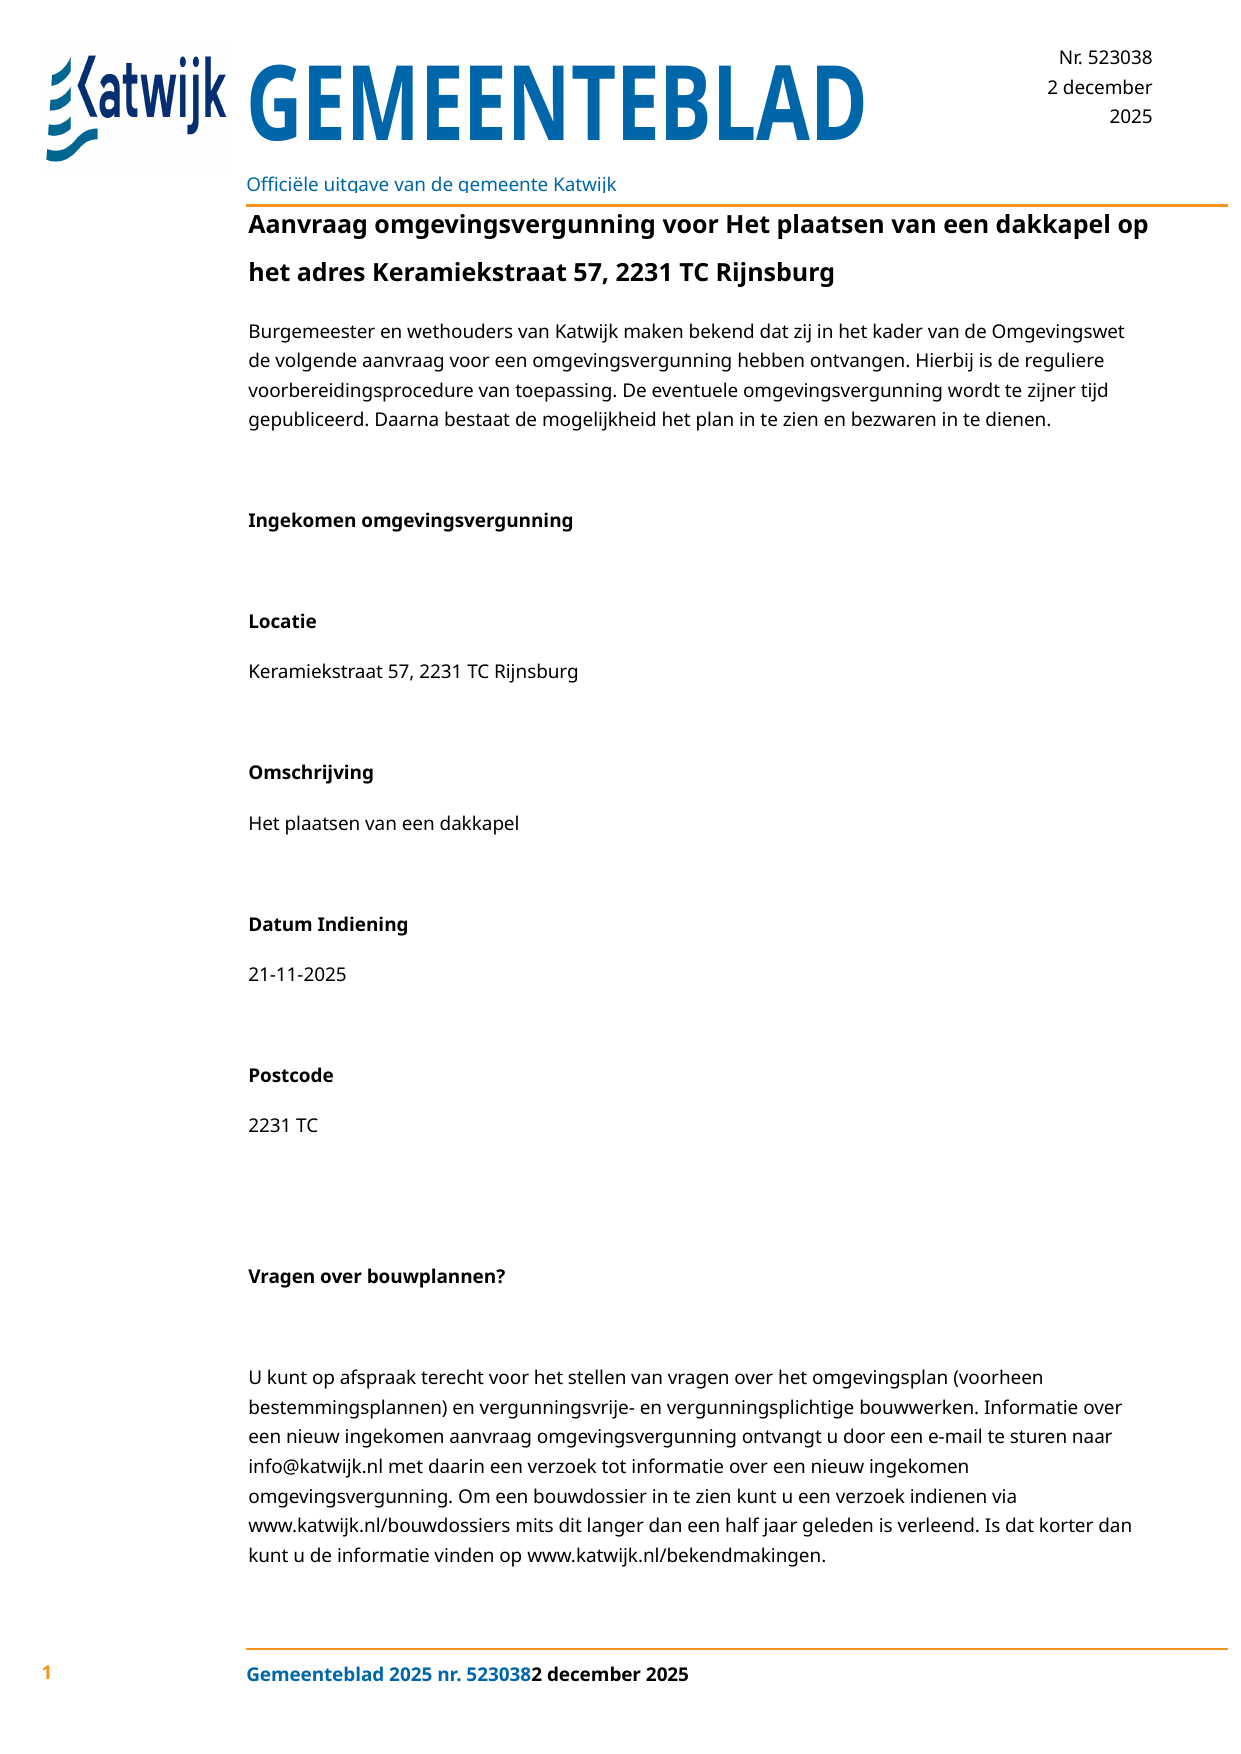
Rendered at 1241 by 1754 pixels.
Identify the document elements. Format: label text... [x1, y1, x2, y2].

text Vragen over bouwplannen? [248, 1264, 1152, 1289]
text Het plaatsen van een dakkapel [248, 810, 1152, 836]
text Locatie [248, 608, 1152, 634]
text Keramiekstraat 57, 2231 TC Rijnsburg [248, 659, 1152, 684]
text 21-11-2025 [248, 961, 1152, 987]
text Aanvraag omgevingsvergunning voor Het plaatsen van een dakkapel op het adres Keramiekstraat 57, 2231 TC Rijnsburg [248, 207, 1152, 288]
text Postcode [248, 1062, 1152, 1088]
text U kunt op afspraak terecht voor het stellen van vragen over het omgevingsplan (voorheen bestemmingsplannen) en vergunningsvrije- en vergunningsplichtige bouwwerken. Informatie over een nieuw ingekomen aanvraag omgevingsvergunning ontvangt u door een e-mail te sturen naar info@katwijk.nl met daarin een verzoek tot informatie over een nieuw ingekomen omgevingsvergunning. Om een bouwdossier in te zien kunt u een verzoek indienen via www.katwijk.nl/bouwdossiers mits dit langer dan een half jaar geleden is verleend. Is dat korter dan kunt u de informatie vinden op www.katwijk.nl/bekendmakingen. [248, 1364, 1152, 1568]
text 2231 TC [248, 1112, 1152, 1138]
text Datum Indiening [248, 911, 1152, 937]
text Omschrijving [248, 759, 1152, 785]
text Burgemeester en wethouders van Katwijk maken bekend dat zij in het kader van de Omgevingswet de volgende aanvraag voor een omgevingsvergunning hebben ontvangen. Hierbij is de reguliere voorbereidingsprocedure van toepassing. De eventuele omgevingsvergunning wordt te zijner tijd gepubliceerd. Daarna bestaat de mogelijkheid het plan in te zien en bezwaren in te dienen. [248, 318, 1152, 432]
text Ingekomen omgevingsvergunning [248, 507, 1152, 533]
picture [41, 47, 231, 172]
